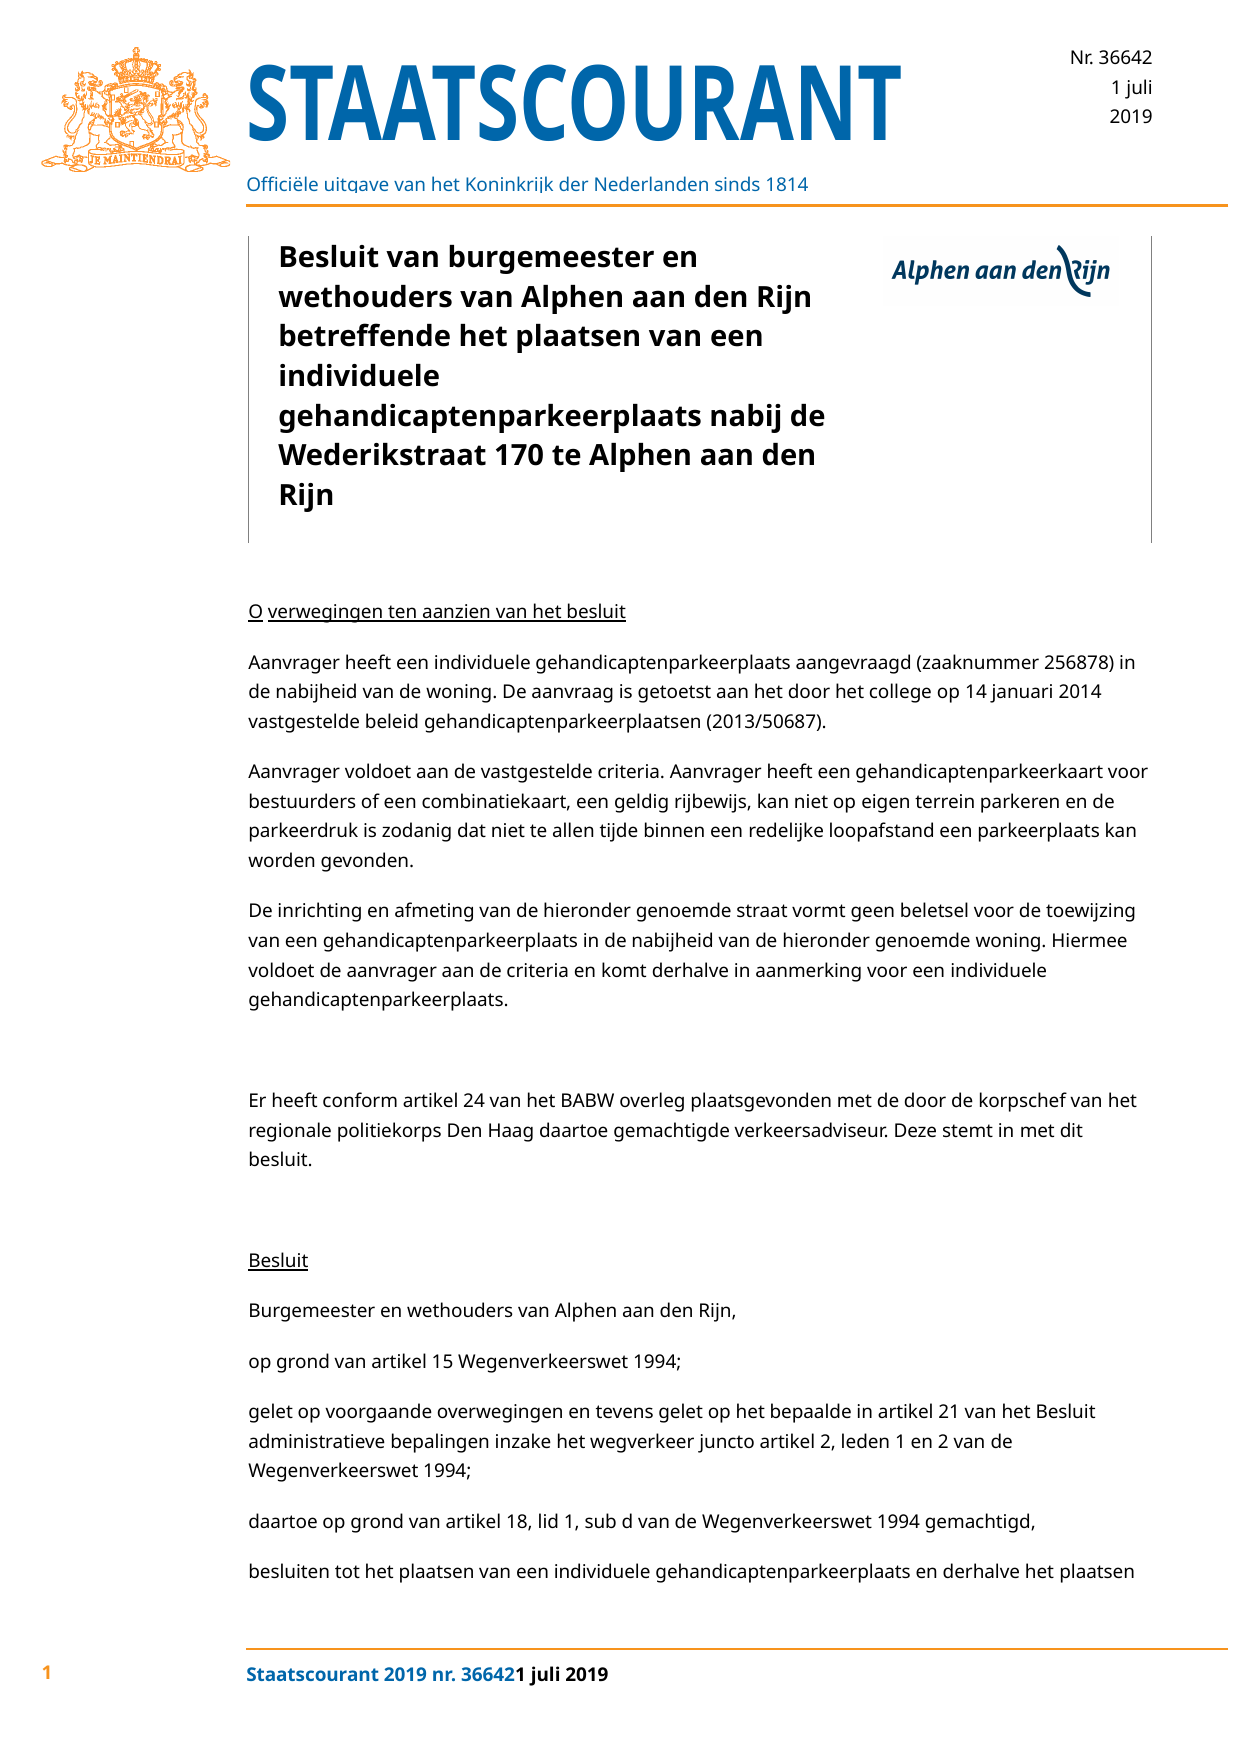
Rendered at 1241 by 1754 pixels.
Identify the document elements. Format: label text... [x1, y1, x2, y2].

text Aanvrager heeft een individuele gehandicaptenparkeerplaats aangevraagd (zaaknummer 256878) in de nabijheid van de woning. De aanvraag is getoetst aan het door het college op 14 januari 2014 vastgestelde beleid gehandicaptenparkeerplaatsen (2013/50687). [248, 649, 1152, 734]
text Besluit [248, 1247, 1152, 1273]
text daartoe op grond van artikel 18, lid 1, sub d van de Wegenverkeerswet 1994 gemachtigd, [248, 1508, 1152, 1534]
text op grond van artikel 15 Wegenverkeerswet 1994; [248, 1348, 1152, 1374]
table_header Besluit van burgemeester en wethouders van Alphen aan den Rijn betreffende het plaatsen van een individuele gehandicaptenparkeerplaats nabij de Wederikstraat 170 te Alphen aan den Rijn [249, 236, 850, 543]
text besluiten tot het plaatsen van een individuele gehandicaptenparkeerplaats en derhalve het plaatsen [248, 1558, 1152, 1584]
text Burgemeester en wethouders van Alphen aan den Rijn, [248, 1298, 1152, 1323]
table_header [850, 236, 1151, 543]
text gelet op voorgaande overwegingen en tevens gelet op het bepaalde in artikel 21 van het Besluit administratieve bepalingen inzake het wegverkeer juncto artikel 2, leden 1 en 2 van de Wegenverkeerswet 1994; [248, 1398, 1152, 1483]
text O verwegingen ten aanzien van het besluit [248, 598, 1152, 624]
text Aanvrager voldoet aan de vastgestelde criteria. Aanvrager heeft een gehandicaptenparkeerkaart voor bestuurders of een combinatiekaart, een geldig rijbewijs, kan niet op eigen terrein parkeren en de parkeerdruk is zodanig dat niet te allen tijde binnen een redelijke loopafstand een parkeerplaats kan worden gevonden. [248, 758, 1152, 873]
text Er heeft conform artikel 24 van het BABW overleg plaatsgevonden met de door de korpschef van het regionale politiekorps Den Haag daartoe gemachtigde verkeersadviseur. Deze stemt in met dit besluit. [248, 1087, 1152, 1172]
picture [41, 47, 231, 172]
picture [882, 236, 1119, 306]
text De inrichting en afmeting van de hieronder genoemde straat vormt geen beletsel voor de toewijzing van een gehandicaptenparkeerplaats in de nabijheid van de hieronder genoemde woning. Hiermee voldoet de aanvrager aan de criteria en komt derhalve in aanmerking voor een individuele gehandicaptenparkeerplaats. [248, 898, 1152, 1012]
